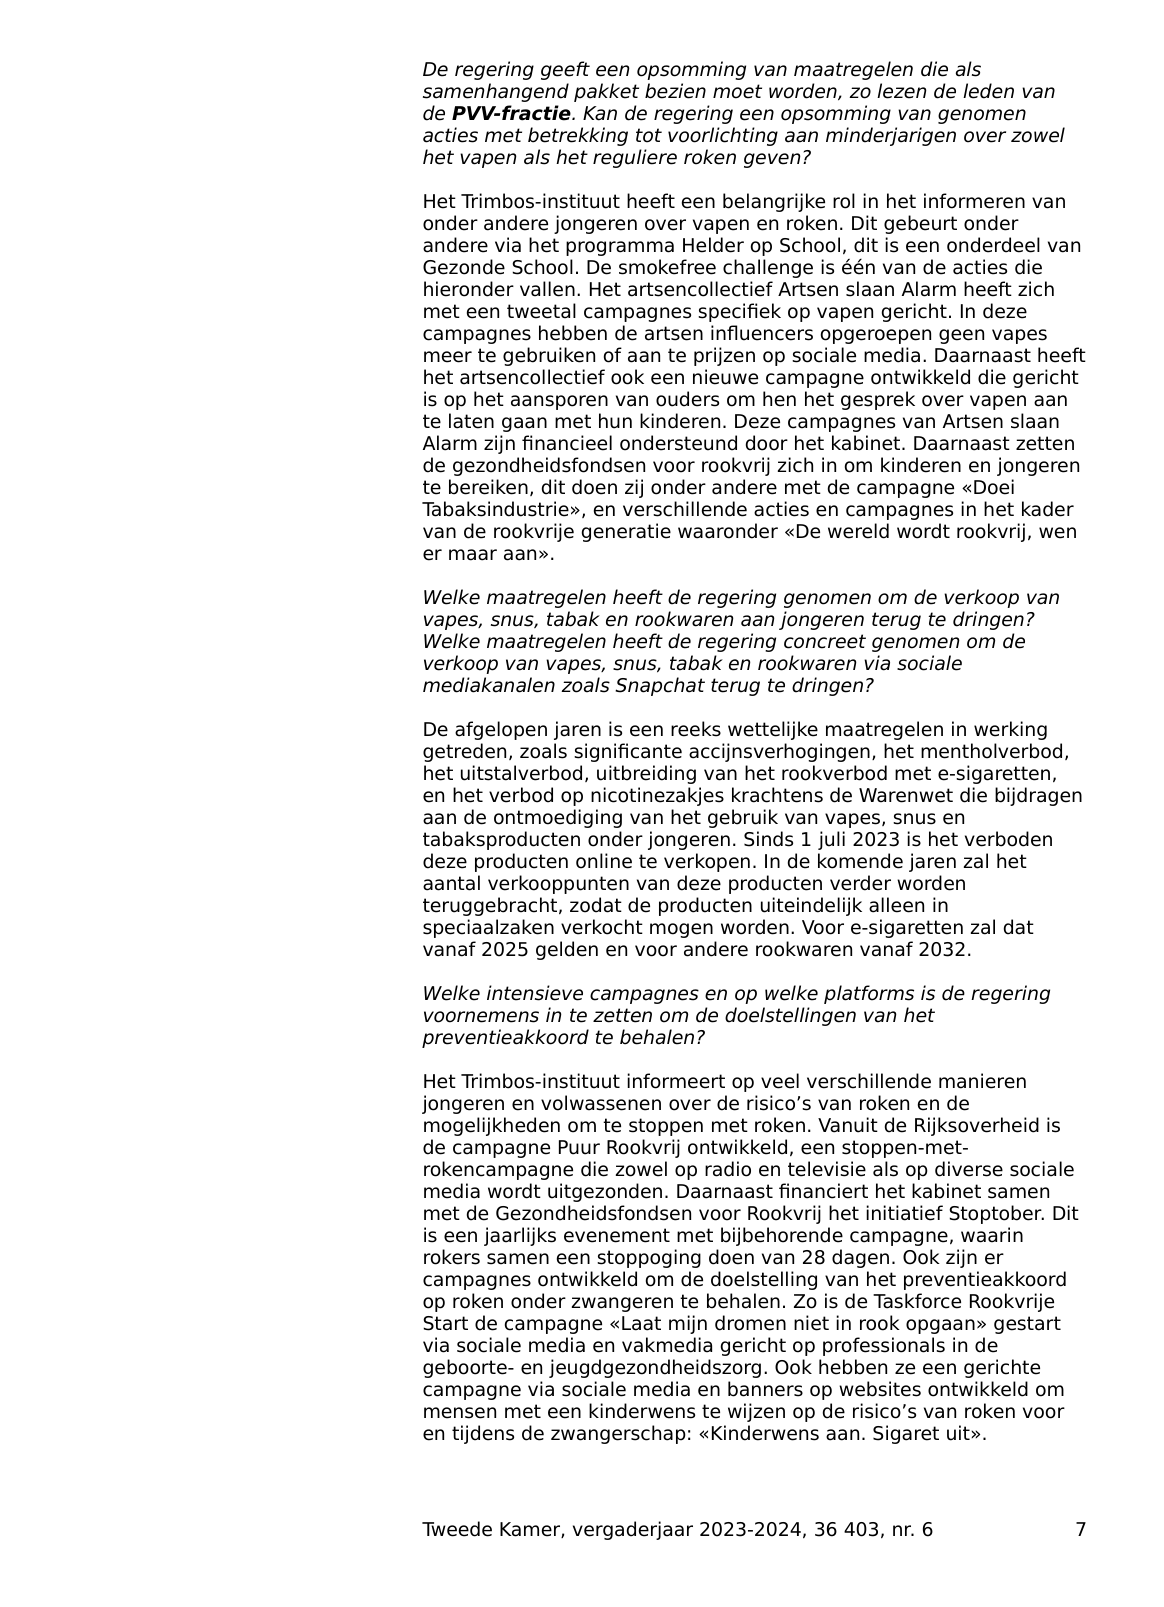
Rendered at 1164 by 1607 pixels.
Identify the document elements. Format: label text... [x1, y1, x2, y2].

text De afgelopen jaren is een reeks wettelijke maatregelen in werking getreden, zoals significante accijnsverhogingen, het mentholverbod, het uitstalverbod, uitbreiding van het rookverbod met e-sigaretten, en het verbod op nicotinezakjes krachtens de Warenwet die bijdragen aan de ontmoediging van het gebruik van vapes, snus en tabaksproducten onder jongeren. Sinds 1 juli 2023 is het verboden deze producten online te verkopen. In de komende jaren zal het aantal verkooppunten van deze producten verder worden teruggebracht, zodat de producten uiteindelijk alleen in speciaalzaken verkocht mogen worden. Voor e-sigaretten zal dat vanaf 2025 gelden en voor andere rookwaren vanaf 2032. [422, 719, 1087, 961]
text Welke maatregelen heeft de regering genomen om de verkoop van vapes, snus, tabak en rookwaren aan jongeren terug te dringen? Welke maatregelen heeft de regering concreet genomen om de verkoop van vapes, snus, tabak en rookwaren via sociale mediakanalen zoals Snapchat terug te dringen? [422, 587, 1087, 697]
text Welke intensieve campagnes en op welke platforms is de regering voornemens in te zetten om de doelstellingen van het preventieakkoord te behalen? [422, 983, 1087, 1049]
text Het Trimbos-instituut heeft een belangrijke rol in het informeren van onder andere jongeren over vapen en roken. Dit gebeurt onder andere via het programma Helder op School, dit is een onderdeel van Gezonde School. De smokefree challenge is één van de acties die hieronder vallen. Het artsencollectief Artsen slaan Alarm heeft zich met een tweetal campagnes specifiek op vapen gericht. In deze campagnes hebben de artsen influencers opgeroepen geen vapes meer te gebruiken of aan te prijzen op sociale media. Daarnaast heeft het artsencollectief ook een nieuwe campagne ontwikkeld die gericht is op het aansporen van ouders om hen het gesprek over vapen aan te laten gaan met hun kinderen. Deze campagnes van Artsen slaan Alarm zijn financieel ondersteund door het kabinet. Daarnaast zetten de gezondheidsfondsen voor rookvrij zich in om kinderen en jongeren te bereiken, dit doen zij onder andere met de campagne «Doei Tabaksindustrie», en verschillende acties en campagnes in het kader van de rookvrije generatie waaronder «De wereld wordt rookvrij, wen er maar aan». [422, 191, 1087, 565]
text De regering geeft een opsomming van maatregelen die als samenhangend pakket bezien moet worden, zo lezen de leden van de PVV-fractie. Kan de regering een opsomming van genomen acties met betrekking tot voorlichting aan minderjarigen over zowel het vapen als het reguliere roken geven? [422, 59, 1087, 169]
text Het Trimbos-instituut informeert op veel verschillende manieren jongeren en volwassenen over de risico’s van roken en de mogelijkheden om te stoppen met roken. Vanuit de Rijksoverheid is de campagne Puur Rookvrij ontwikkeld, een stoppen-met-rokencampagne die zowel op radio en televisie als op diverse sociale media wordt uitgezonden. Daarnaast financiert het kabinet samen met de Gezondheidsfondsen voor Rookvrij het initiatief Stoptober. Dit is een jaarlijks evenement met bijbehorende campagne, waarin rokers samen een stoppoging doen van 28 dagen. Ook zijn er campagnes ontwikkeld om de doelstelling van het preventieakkoord op roken onder zwangeren te behalen. Zo is de Taskforce Rookvrije Start de campagne «Laat mijn dromen niet in rook opgaan» gestart via sociale media en vakmedia gericht op professionals in de geboorte- en jeugdgezondheidszorg. Ook hebben ze een gerichte campagne via sociale media en banners op websites ontwikkeld om mensen met een kinderwens te wijzen op de risico’s van roken voor en tijdens de zwangerschap: «Kinderwens aan. Sigaret uit». [422, 1071, 1087, 1445]
